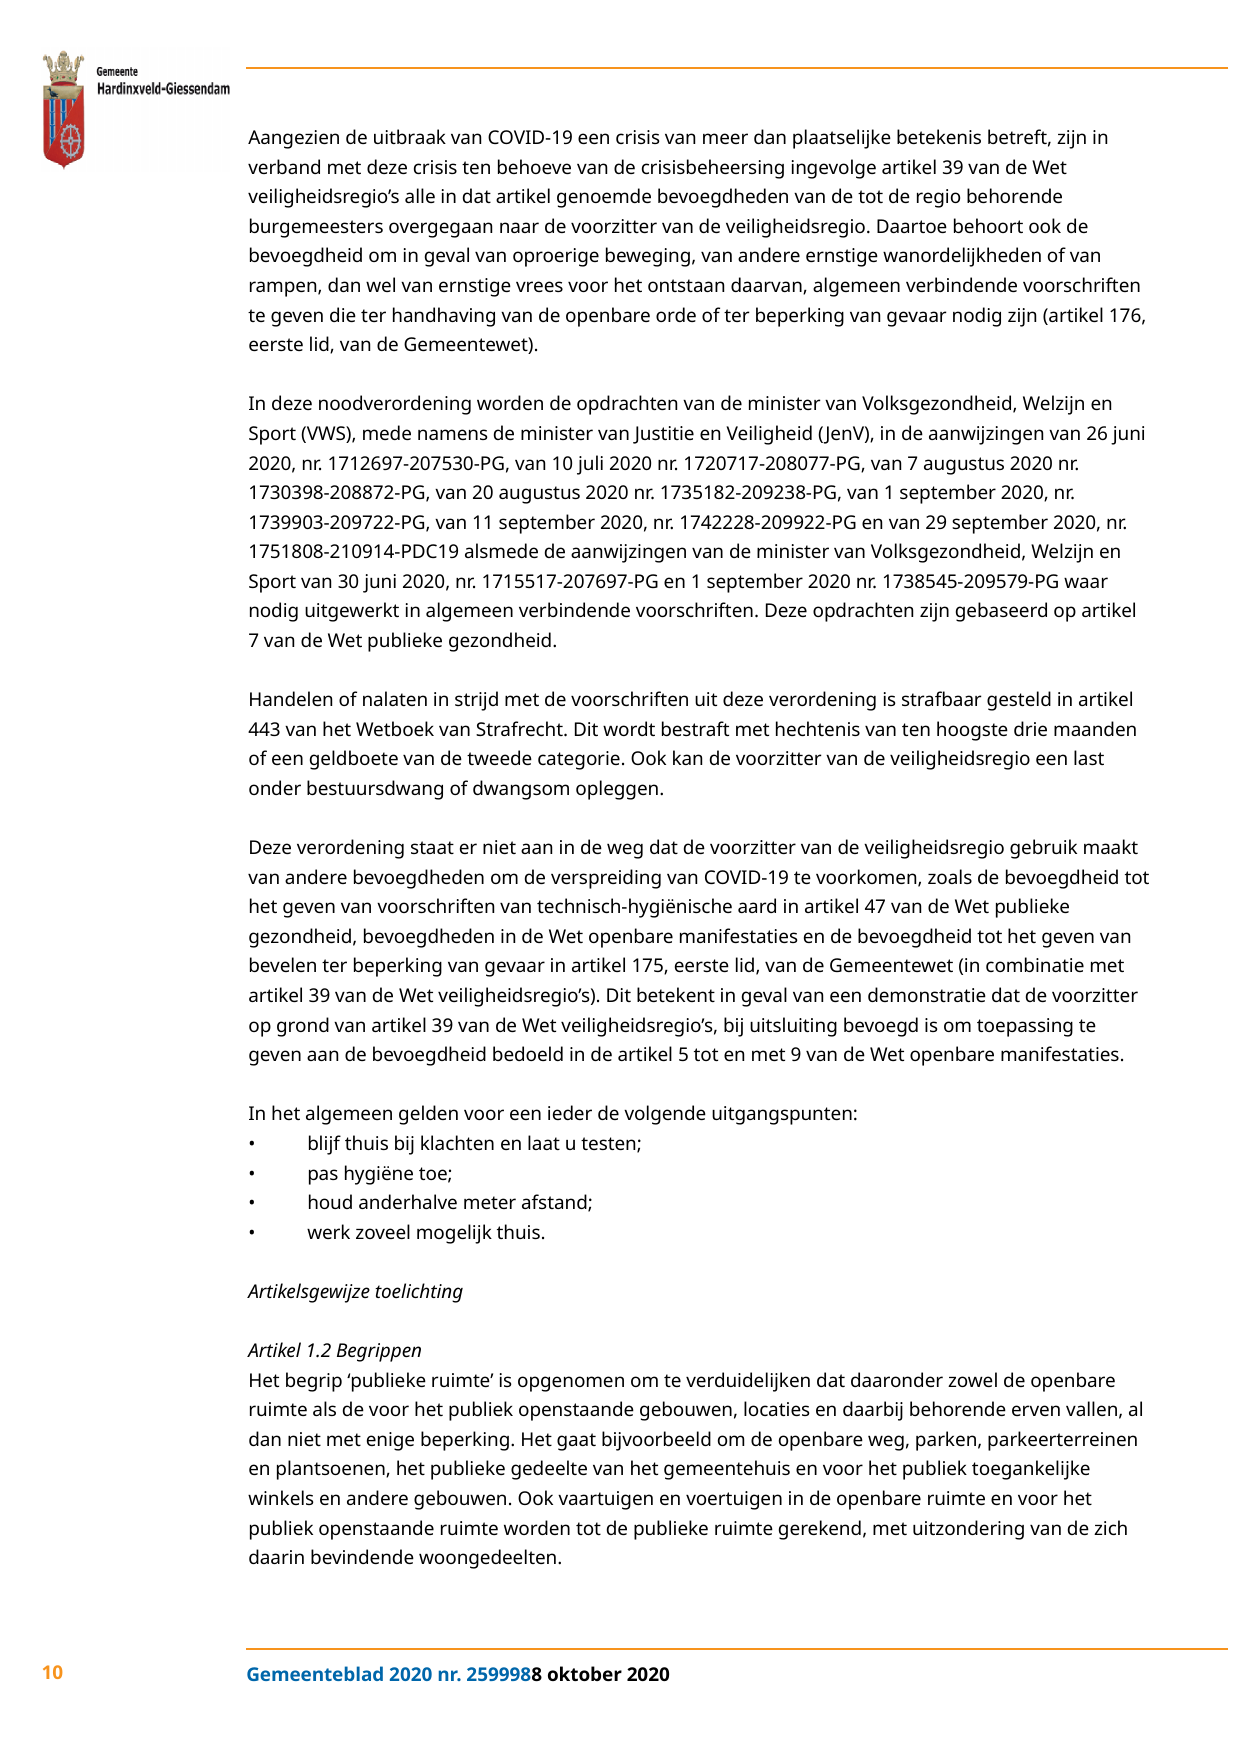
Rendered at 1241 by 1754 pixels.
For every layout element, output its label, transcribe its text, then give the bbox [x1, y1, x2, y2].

list werk zoveel mogelijk thuis. [248, 1219, 1152, 1245]
text In deze noodverordening worden de opdrachten van de minister van Volksgezondheid, Welzijn en Sport (VWS), mede namens de minister van Justitie en Veiligheid (JenV), in de aanwijzingen van 26 juni 2020, nr. 1712697-207530-PG, van 10 juli 2020 nr. 1720717-208077-PG, van 7 augustus 2020 nr. 1730398-208872-PG, van 20 augustus 2020 nr. 1735182-209238-PG, van 1 september 2020, nr. 1739903-209722-PG, van 11 september 2020, nr. 1742228-209922-PG en van 29 september 2020, nr. 1751808-210914-PDC19 alsmede de aanwijzingen van de minister van Volksgezondheid, Welzijn en Sport van 30 juni 2020, nr. 1715517-207697-PG en 1 september 2020 nr. 1738545-209579-PG waar nodig uitgewerkt in algemeen verbindende voorschriften. Deze opdrachten zijn gebaseerd op artikel 7 van de Wet publieke gezondheid. [248, 391, 1152, 653]
text Het begrip ‘publieke ruimte’ is opgenomen om te verduidelijken dat daaronder zowel de openbare ruimte als de voor het publiek openstaande gebouwen, locaties en daarbij behorende erven vallen, al dan niet met enige beperking. Het gaat bijvoorbeeld om de openbare weg, parken, parkeerterreinen en plantsoenen, het publieke gedeelte van het gemeentehuis en voor het publiek toegankelijke winkels en andere gebouwen. Ook vaartuigen en voertuigen in de openbare ruimte en voor het publiek openstaande ruimte worden tot de publieke ruimte gerekend, met uitzondering van de zich daarin bevindende woongedeelten. [248, 1367, 1152, 1570]
text In het algemeen gelden voor een ieder de volgende uitgangspunten: [248, 1101, 1152, 1126]
text Artikel 1.2 Begrippen [248, 1337, 1152, 1363]
list houd anderhalve meter afstand; [248, 1189, 1152, 1215]
text Artikelsgewijze toelichting [248, 1278, 1152, 1304]
text Aangezien de uitbraak van COVID-19 een crisis van meer dan plaatselijke betekenis betreft, zijn in verband met deze crisis ten behoeve van de crisisbeheersing ingevolge artikel 39 van de Wet veiligheidsregio’s alle in dat artikel genoemde bevoegdheden van de tot de regio behorende burgemeesters overgegaan naar de voorzitter van de veiligheidsregio. Daartoe behoort ook de bevoegdheid om in geval van oproerige beweging, van andere ernstige wanordelijkheden of van rampen, dan wel van ernstige vrees voor het ontstaan daarvan, algemeen verbindende voorschriften te geven die ter handhaving van de openbare orde of ter beperking van gevaar nodig zijn (artikel 176, eerste lid, van de Gemeentewet). [248, 124, 1152, 357]
list blijf thuis bij klachten en laat u testen; [248, 1130, 1152, 1156]
list pas hygiëne toe; [248, 1160, 1152, 1186]
picture [41, 47, 231, 172]
text Deze verordening staat er niet aan in de weg dat de voorzitter van de veiligheidsregio gebruik maakt van andere bevoegdheden om de verspreiding van COVID-19 te voorkomen, zoals de bevoegdheid tot het geven van voorschriften van technisch-hygiënische aard in artikel 47 van de Wet publieke gezondheid, bevoegdheden in de Wet openbare manifestaties en de bevoegdheid tot het geven van bevelen ter beperking van gevaar in artikel 175, eerste lid, van de Gemeentewet (in combinatie met artikel 39 van de Wet veiligheidsregio’s). Dit betekent in geval van een demonstratie dat de voorzitter op grond van artikel 39 van de Wet veiligheidsregio’s, bij uitsluiting bevoegd is om toepassing te geven aan de bevoegdheid bedoeld in de artikel 5 tot en met 9 van de Wet openbare manifestaties. [248, 834, 1152, 1067]
text Handelen of nalaten in strijd met de voorschriften uit deze verordening is strafbaar gesteld in artikel 443 van het Wetboek van Strafrecht. Dit wordt bestraft met hechtenis van ten hoogste drie maanden of een geldboete van de tweede categorie. Ook kan de voorzitter van de veiligheidsregio een last onder bestuursdwang of dwangsom opleggen. [248, 686, 1152, 801]
